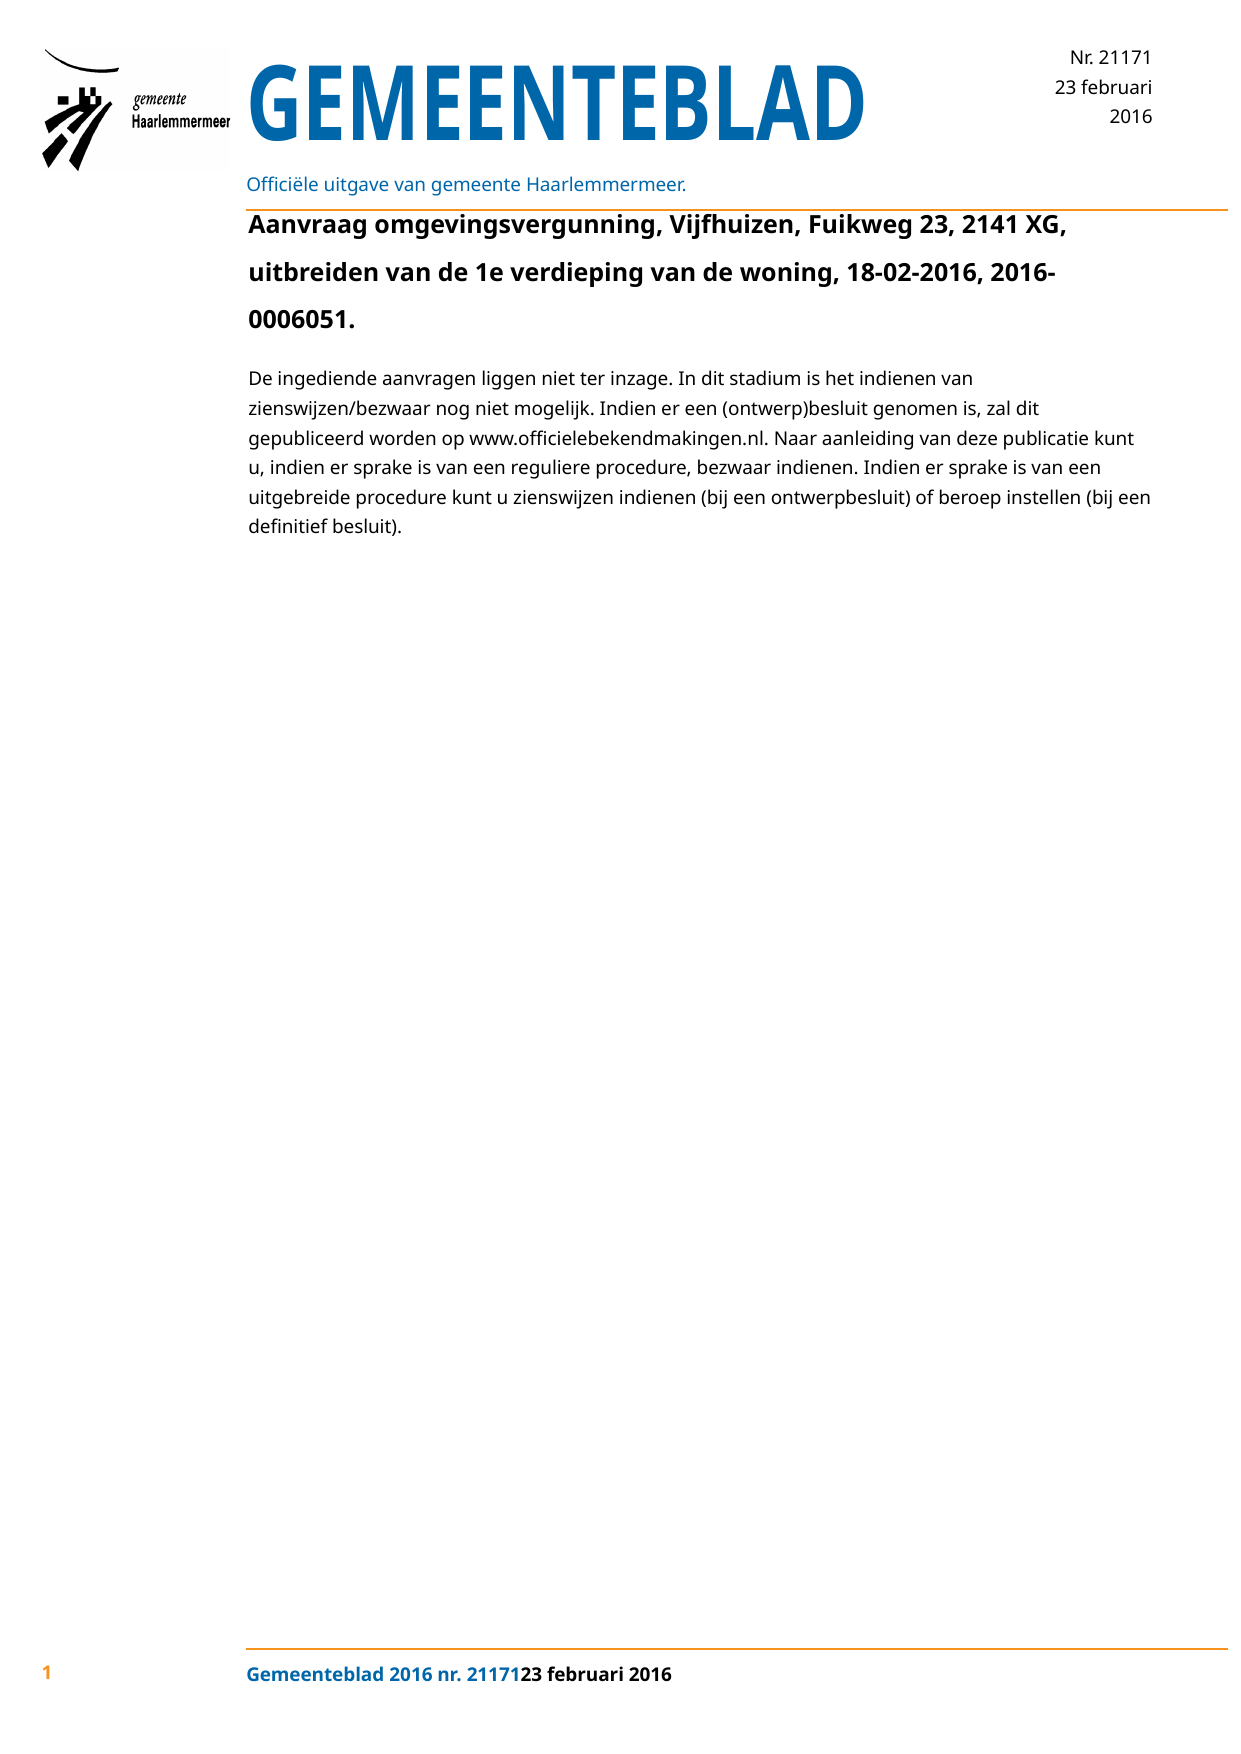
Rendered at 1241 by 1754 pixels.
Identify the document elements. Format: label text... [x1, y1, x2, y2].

text Aanvraag omgevingsvergunning, Vijfhuizen, Fuikweg 23, 2141 XG, uitbreiden van de 1e verdieping van de woning, 18-02-2016, 2016-0006051. [248, 211, 1152, 336]
text De ingediende aanvragen liggen niet ter inzage. In dit stadium is het indienen van zienswijzen/bezwaar nog niet mogelijk. Indien er een (ontwerp)besluit genomen is, zal dit gepubliceerd worden op www.officielebekendmakingen.nl. Naar aanleiding van deze publicatie kunt u, indien er sprake is van een reguliere procedure, bezwaar indienen. Indien er sprake is van een uitgebreide procedure kunt u zienswijzen indienen (bij een ontwerpbesluit) of beroep instellen (bij een definitief besluit). [248, 366, 1152, 539]
picture [41, 47, 231, 172]
